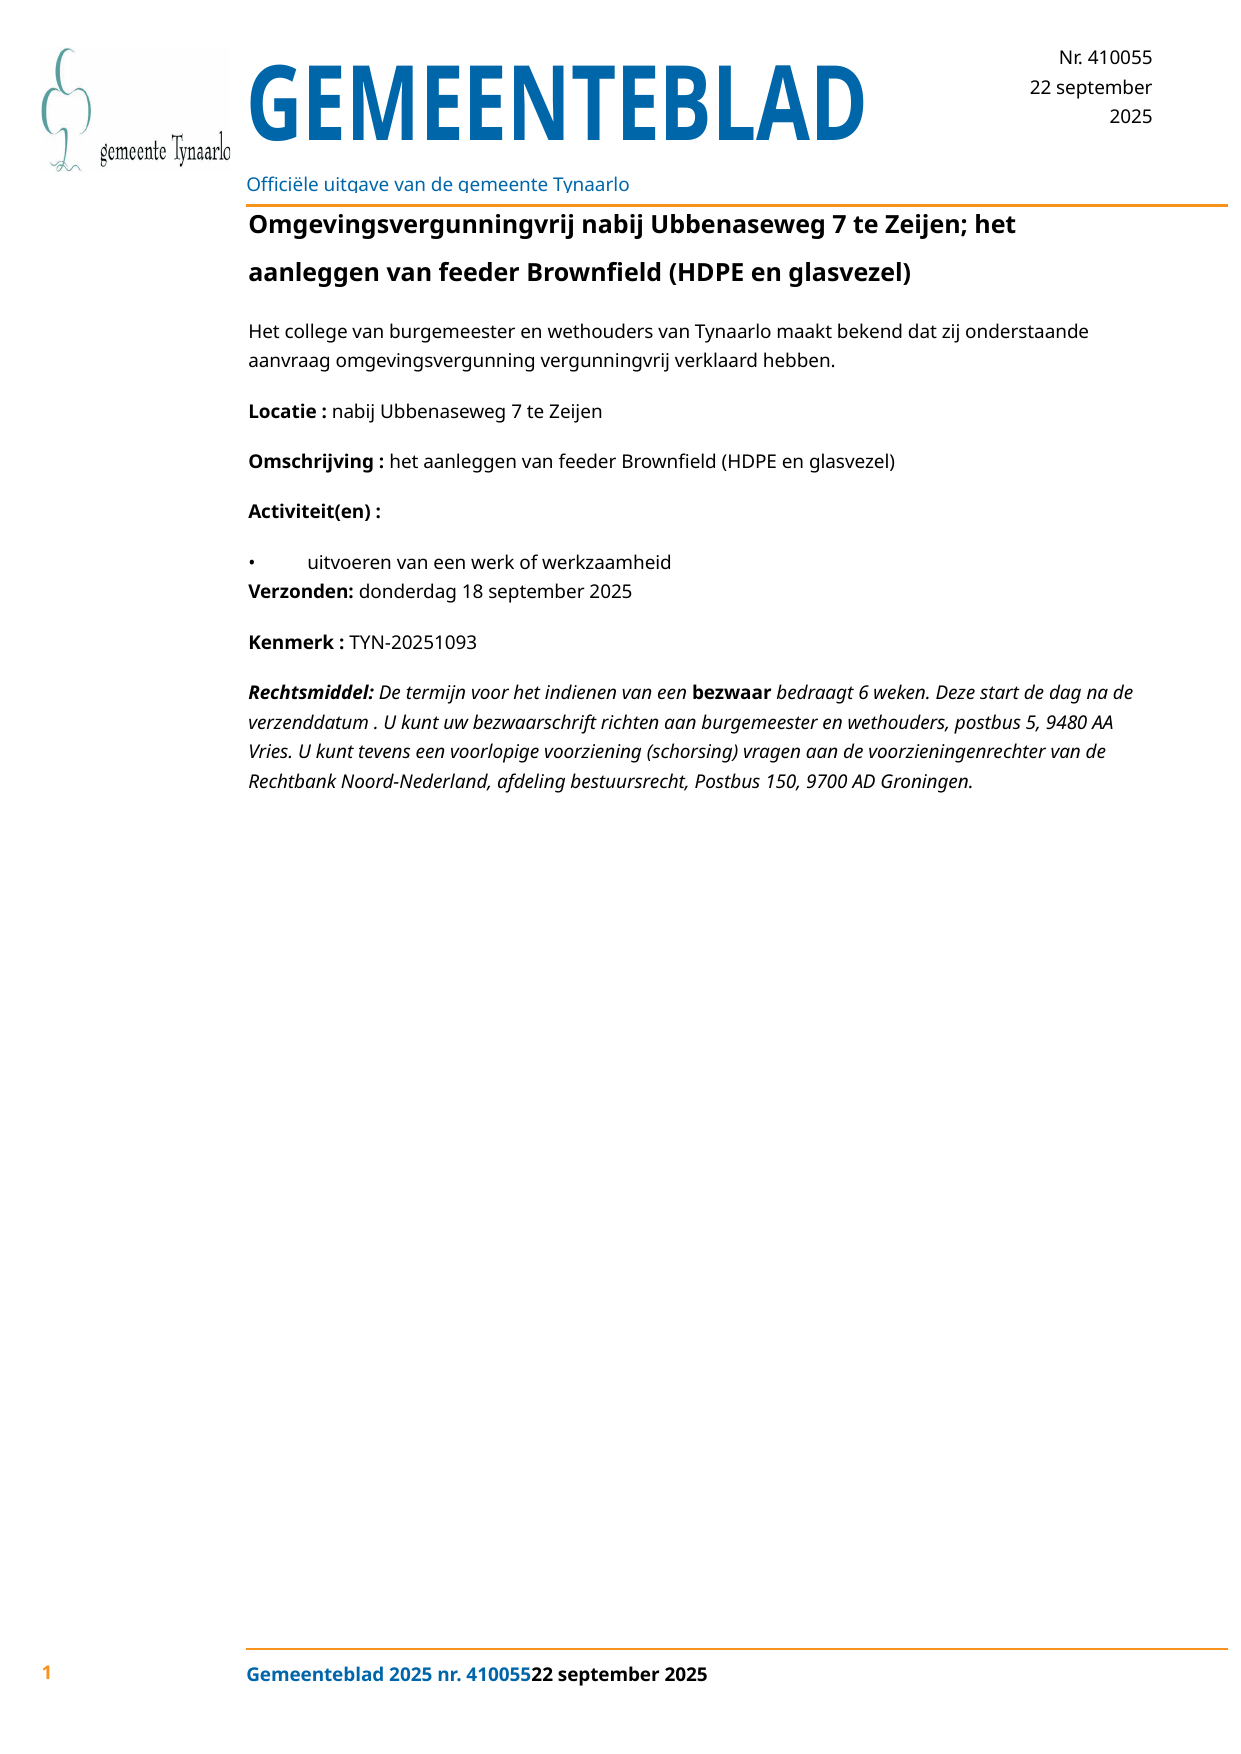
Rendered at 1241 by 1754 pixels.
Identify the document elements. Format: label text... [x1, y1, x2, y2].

text Kenmerk : TYN-20251093 [248, 629, 1152, 655]
text Activiteit(en) : [248, 499, 1152, 524]
text Het college van burgemeester en wethouders van Tynaarlo maakt bekend dat zij onderstaande aanvraag omgevingsvergunning vergunningvrij verklaard hebben. [248, 318, 1152, 373]
text Verzonden: donderdag 18 september 2025 [248, 579, 1152, 604]
list uitvoeren van een werk of werkzaamheid [248, 549, 1152, 575]
text Omschrijving : het aanleggen van feeder Brownfield (HDPE en glasvezel) [248, 448, 1152, 474]
text Locatie : nabij Ubbenaseweg 7 te Zeijen [248, 398, 1152, 424]
text Rechtsmiddel: De termijn voor het indienen van een bezwaar bedraagt 6 weken. Deze start de dag na de verzenddatum . U kunt uw bezwaarschrift richten aan burgemeester en wethouders, postbus 5, 9480 AA Vries. U kunt tevens een voorlopige voorziening (schorsing) vragen aan de voorzieningenrechter van de Rechtbank Noord-Nederland, afdeling bestuursrecht, Postbus 150, 9700 AD Groningen. [248, 679, 1152, 794]
text Omgevingsvergunningvrij nabij Ubbenaseweg 7 te Zeijen; het aanleggen van feeder Brownfield (HDPE en glasvezel) [248, 207, 1152, 288]
picture [41, 47, 231, 172]
